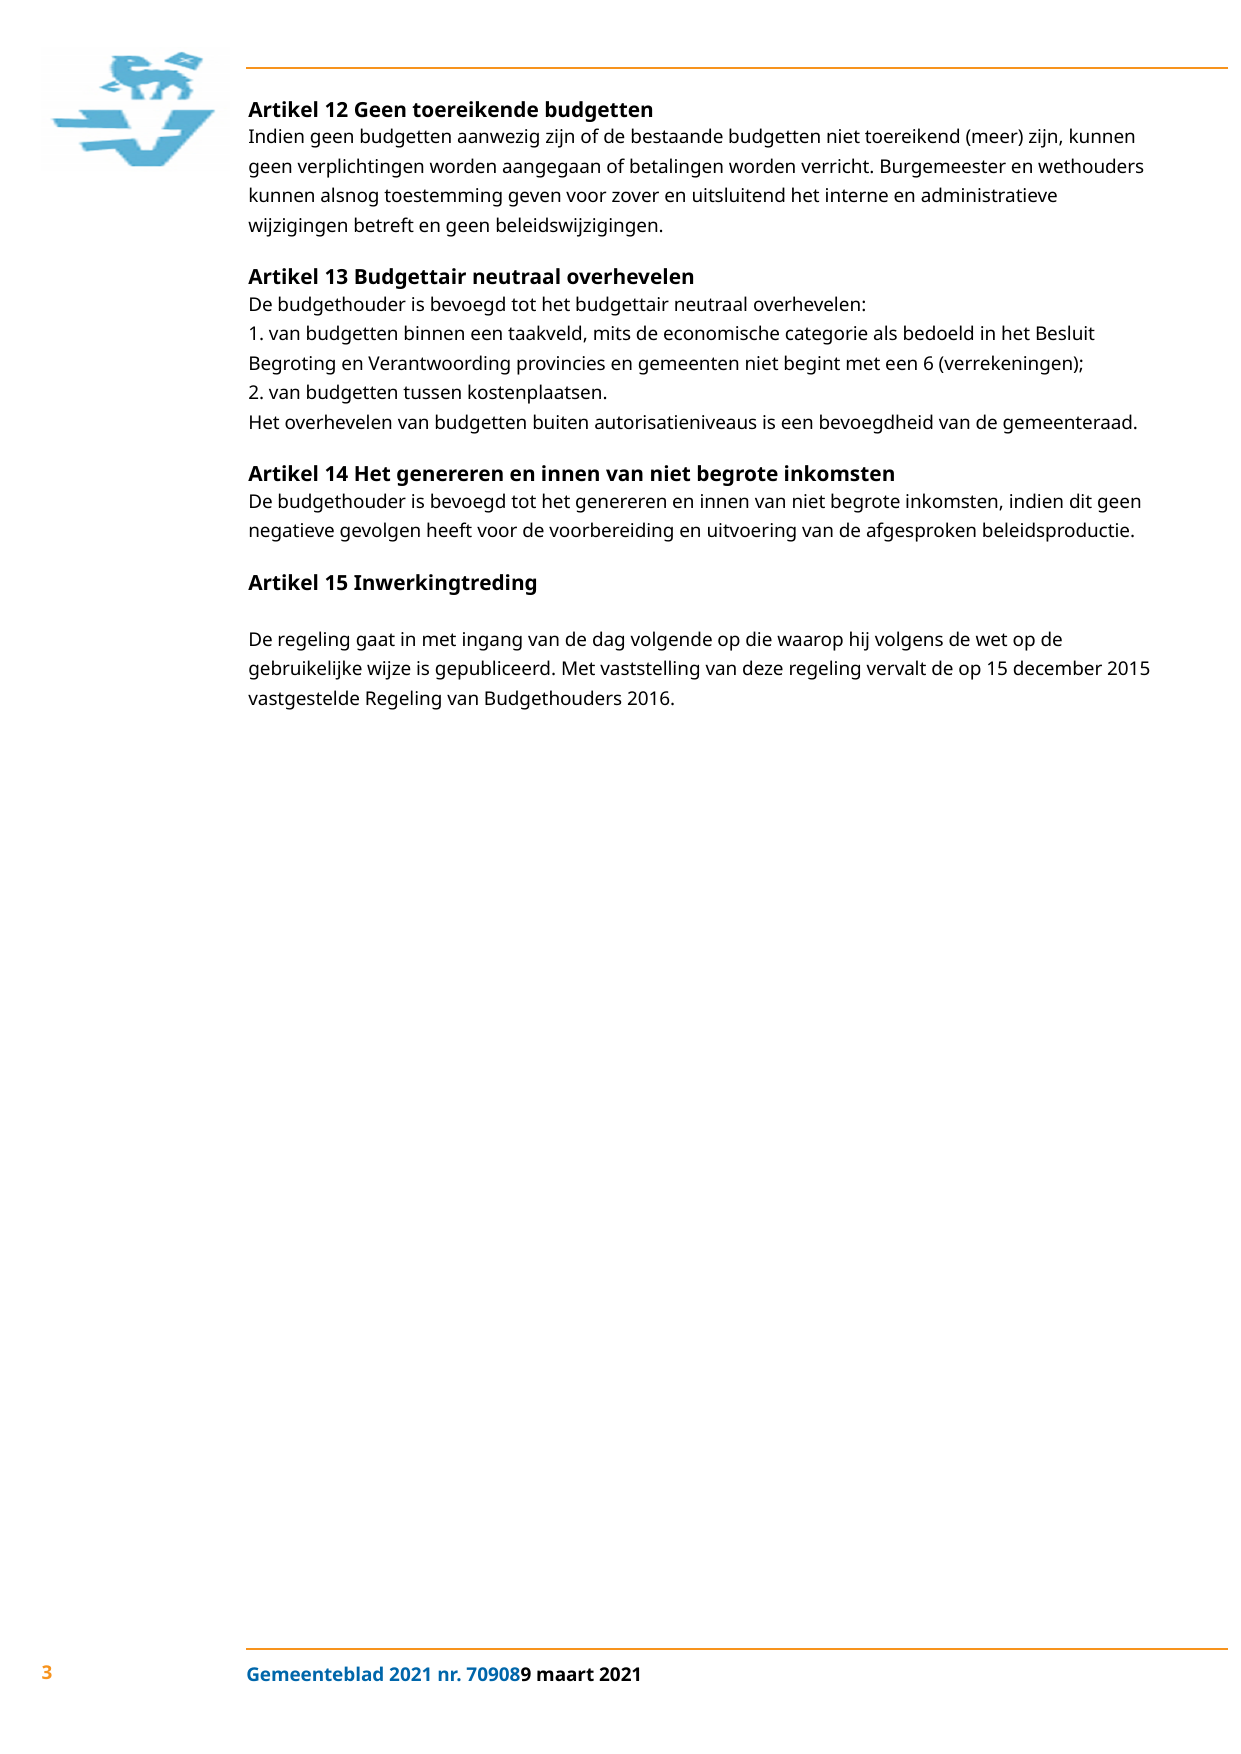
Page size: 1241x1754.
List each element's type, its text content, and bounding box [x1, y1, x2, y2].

text Artikel 15 Inwerkingtreding [248, 568, 1152, 596]
text Artikel 12 Geen toereikende budgetten [248, 95, 1152, 123]
text Het overhevelen van budgetten buiten autorisatieniveaus is een bevoegdheid van de gemeenteraad. [248, 409, 1152, 435]
text Indien geen budgetten aanwezig zijn of de bestaande budgetten niet toereikend (meer) zijn, kunnen geen verplichtingen worden aangegaan of betalingen worden verricht. Burgemeester en wethouders kunnen alsnog toestemming geven voor zover en uitsluitend het interne en administratieve wijzigingen betreft en geen beleidswijzigingen. [248, 123, 1152, 238]
text 1. van budgetten binnen een taakveld, mits de economische categorie als bedoeld in het Besluit Begroting en Verantwoording provincies en gemeenten niet begint met een 6 (verrekeningen); [248, 320, 1152, 376]
text De budgethouder is bevoegd tot het budgettair neutraal overhevelen: [248, 291, 1152, 317]
text Artikel 13 Budgettair neutraal overhevelen [248, 262, 1152, 291]
text Artikel 14 Het genereren en innen van niet begrote inkomsten [248, 459, 1152, 488]
text De budgethouder is bevoegd tot het genereren en innen van niet begrote inkomsten, indien dit geen negatieve gevolgen heeft voor de voorbereiding en uitvoering van de afgesproken beleidsproductie. [248, 488, 1152, 543]
text 2. van budgetten tussen kostenplaatsen. [248, 379, 1152, 405]
picture [41, 47, 231, 172]
text De regeling gaat in met ingang van de dag volgende op die waarop hij volgens de wet op de gebruikelijke wijze is gepubliceerd. Met vaststelling van deze regeling vervalt de op 15 december 2015 vastgestelde Regeling van Budgethouders 2016. [248, 626, 1152, 711]
